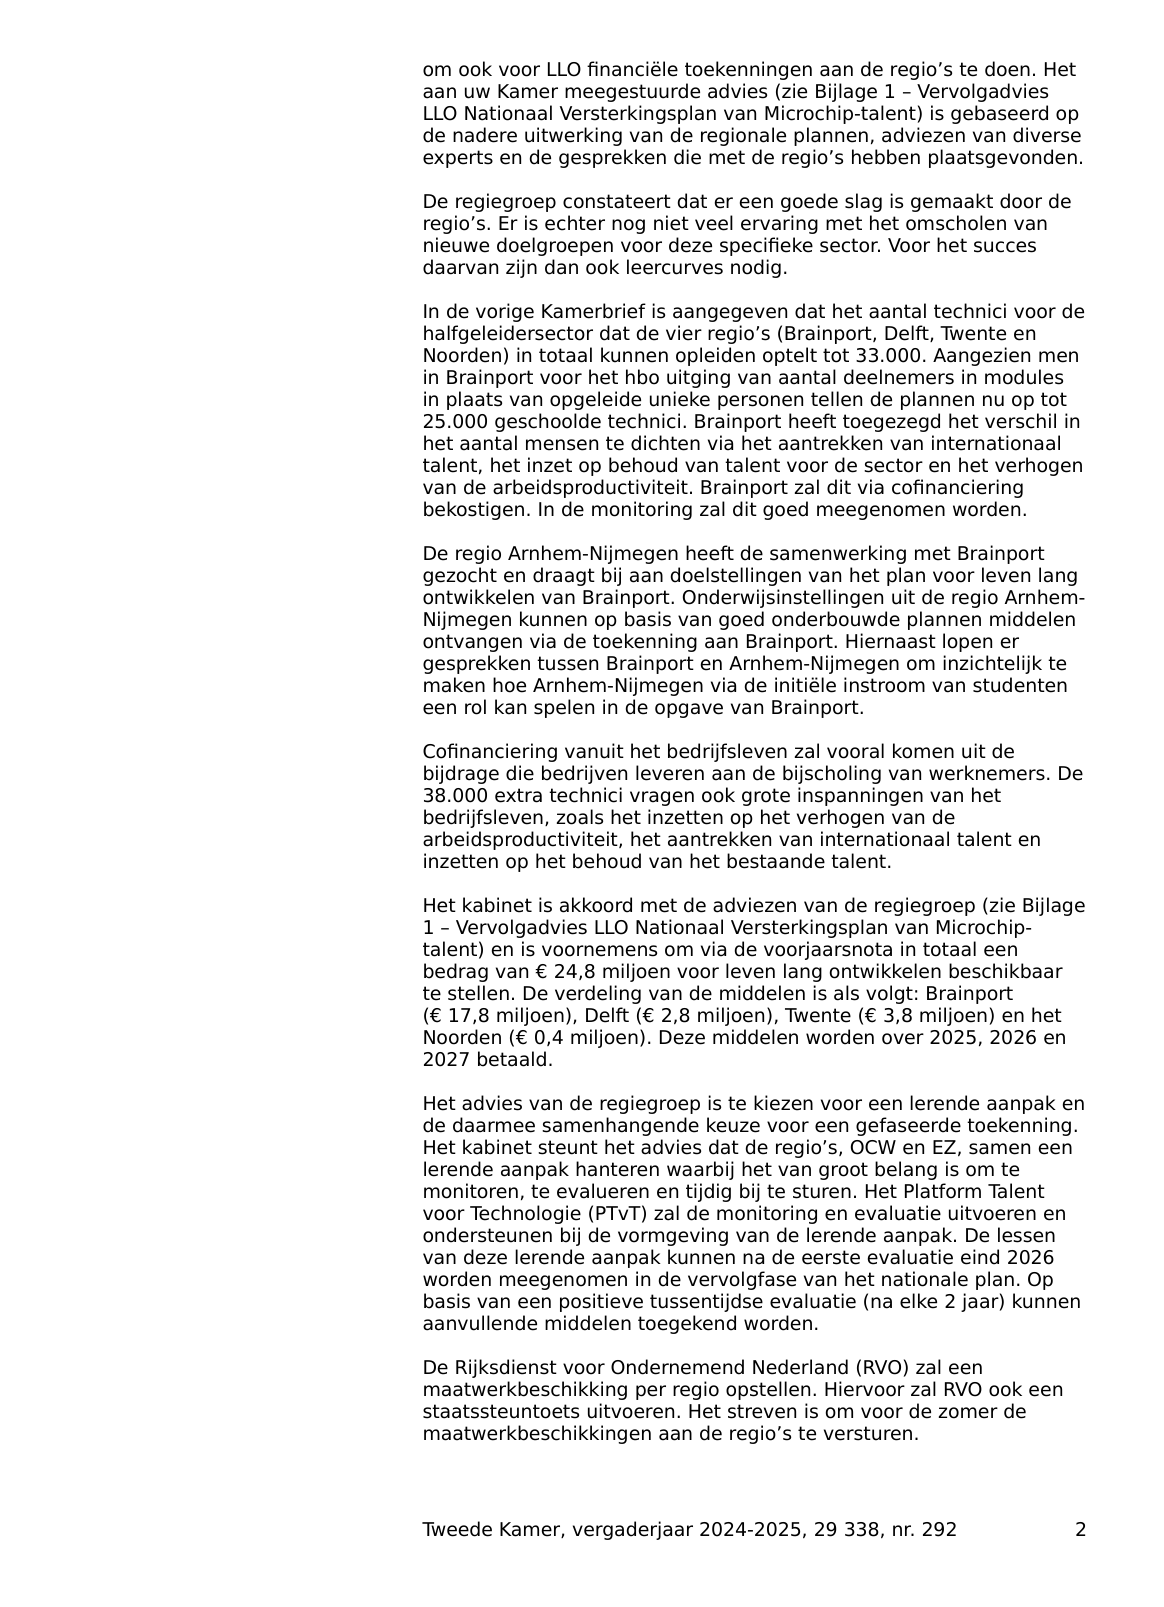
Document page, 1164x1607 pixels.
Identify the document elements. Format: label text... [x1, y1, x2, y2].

text Cofinanciering vanuit het bedrijfsleven zal vooral komen uit de bijdrage die bedrijven leveren aan de bijscholing van werknemers. De 38.000 extra technici vragen ook grote inspanningen van het bedrijfsleven, zoals het inzetten op het verhogen van de arbeidsproductiviteit, het aantrekken van internationaal talent en inzetten op het behoud van het bestaande talent. [422, 741, 1087, 873]
text De regiegroep constateert dat er een goede slag is gemaakt door de regio’s. Er is echter nog niet veel ervaring met het omscholen van nieuwe doelgroepen voor deze specifieke sector. Voor het succes daarvan zijn dan ook leercurves nodig. [422, 191, 1087, 279]
text De regio Arnhem-Nijmegen heeft de samenwerking met Brainport gezocht en draagt bij aan doelstellingen van het plan voor leven lang ontwikkelen van Brainport. Onderwijsinstellingen uit de regio Arnhem-Nijmegen kunnen op basis van goed onderbouwde plannen middelen ontvangen via de toekenning aan Brainport. Hiernaast lopen er gesprekken tussen Brainport en Arnhem-Nijmegen om inzichtelijk te maken hoe Arnhem-Nijmegen via de initiële instroom van studenten een rol kan spelen in de opgave van Brainport. [422, 543, 1087, 719]
text om ook voor LLO financiële toekenningen aan de regio’s te doen. Het aan uw Kamer meegestuurde advies (zie Bijlage 1 – Vervolgadvies LLO Nationaal Versterkingsplan van Microchip-talent) is gebaseerd op de nadere uitwerking van de regionale plannen, adviezen van diverse experts en de gesprekken die met de regio’s hebben plaatsgevonden. [422, 59, 1087, 169]
text Het kabinet is akkoord met de adviezen van de regiegroep (zie Bijlage 1 – Vervolgadvies LLO Nationaal Versterkingsplan van Microchip-talent) en is voornemens om via de voorjaarsnota in totaal een bedrag van € 24,8 miljoen voor leven lang ontwikkelen beschikbaar te stellen. De verdeling van de middelen is als volgt: Brainport (€ 17,8 miljoen), Delft (€ 2,8 miljoen), Twente (€ 3,8 miljoen) en het Noorden (€ 0,4 miljoen). Deze middelen worden over 2025, 2026 en 2027 betaald. [422, 895, 1087, 1071]
text In de vorige Kamerbrief is aangegeven dat het aantal technici voor de halfgeleidersector dat de vier regio’s (Brainport, Delft, Twente en Noorden) in totaal kunnen opleiden optelt tot 33.000. Aangezien men in Brainport voor het hbo uitging van aantal deelnemers in modules in plaats van opgeleide unieke personen tellen de plannen nu op tot 25.000 geschoolde technici. Brainport heeft toegezegd het verschil in het aantal mensen te dichten via het aantrekken van internationaal talent, het inzet op behoud van talent voor de sector en het verhogen van de arbeidsproductiviteit. Brainport zal dit via cofinanciering bekostigen. In de monitoring zal dit goed meegenomen worden. [422, 301, 1087, 521]
text De Rijksdienst voor Ondernemend Nederland (RVO) zal een maatwerkbeschikking per regio opstellen. Hiervoor zal RVO ook een staatssteuntoets uitvoeren. Het streven is om voor de zomer de maatwerkbeschikkingen aan de regio’s te versturen. [422, 1357, 1087, 1445]
text Het advies van de regiegroep is te kiezen voor een lerende aanpak en de daarmee samenhangende keuze voor een gefaseerde toekenning. Het kabinet steunt het advies dat de regio’s, OCW en EZ, samen een lerende aanpak hanteren waarbij het van groot belang is om te monitoren, te evalueren en tijdig bij te sturen. Het Platform Talent voor Technologie (PTvT) zal de monitoring en evaluatie uitvoeren en ondersteunen bij de vormgeving van de lerende aanpak. De lessen van deze lerende aanpak kunnen na de eerste evaluatie eind 2026 worden meegenomen in de vervolgfase van het nationale plan. Op basis van een positieve tussentijdse evaluatie (na elke 2 jaar) kunnen aanvullende middelen toegekend worden. [422, 1093, 1087, 1335]
